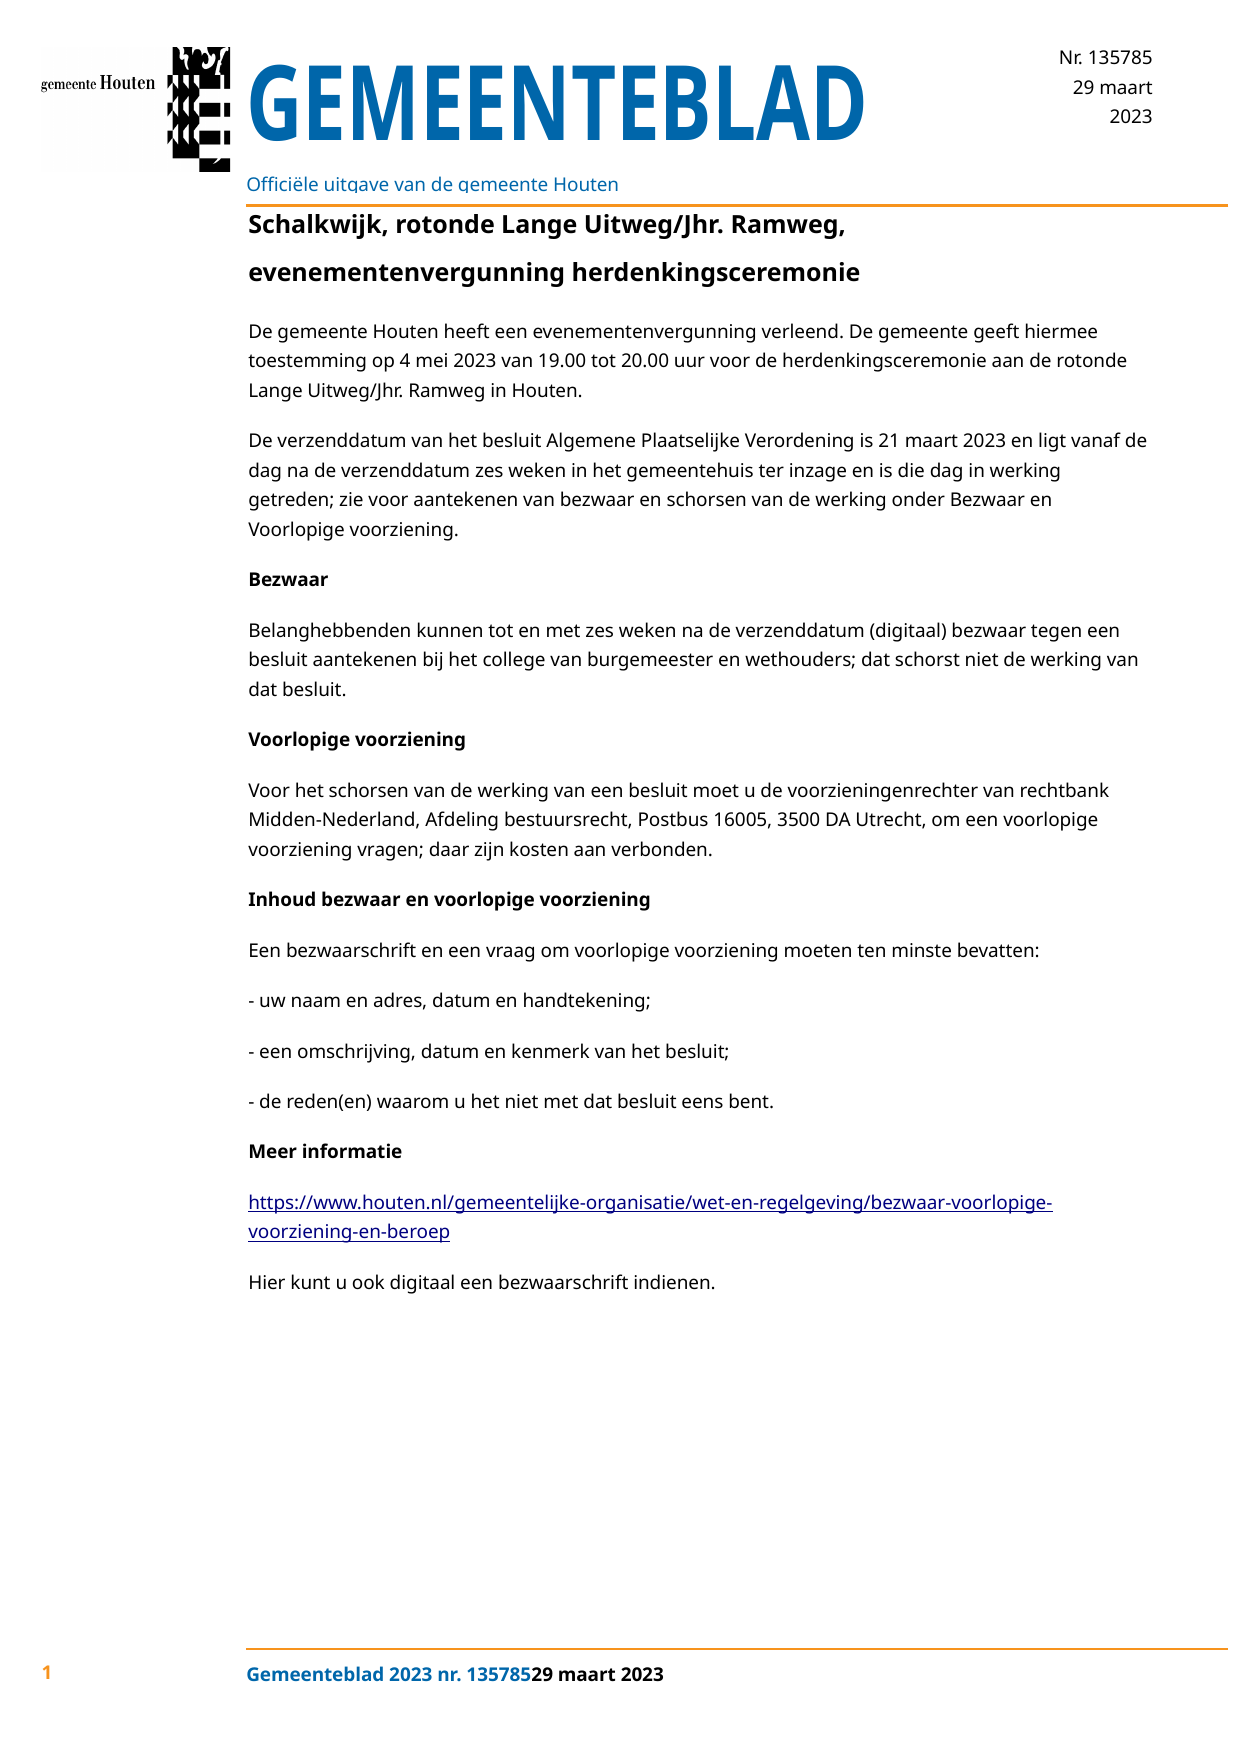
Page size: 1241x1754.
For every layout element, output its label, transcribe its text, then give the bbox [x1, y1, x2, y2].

picture [41, 47, 231, 172]
text De verzenddatum van het besluit Algemene Plaatselijke Verordening is 21 maart 2023 en ligt vanaf de dag na de verzenddatum zes weken in het gemeentehuis ter inzage en is die dag in werking getreden; zie voor aantekenen van bezwaar en schorsen van de werking onder Bezwaar en Voorlopige voorziening. [248, 427, 1152, 542]
text https://www.houten.nl/gemeentelijke-organisatie/wet-en-regelgeving/bezwaar-voorlopige-voorziening-en-beroep [248, 1189, 1152, 1244]
text - de reden(en) waarom u het niet met dat besluit eens bent. [248, 1088, 1152, 1114]
text Voor het schorsen van de werking van een besluit moet u de voorzieningenrechter van rechtbank Midden-Nederland, Afdeling bestuursrecht, Postbus 16005, 3500 DA Utrecht, om een voorlopige voorziening vragen; daar zijn kosten aan verbonden. [248, 777, 1152, 862]
text Belanghebbenden kunnen tot en met zes weken na de verzenddatum (digitaal) bezwaar tegen een besluit aantekenen bij het college van burgemeester en wethouders; dat schorst niet de werking van dat besluit. [248, 617, 1152, 702]
text Bezwaar [248, 567, 1152, 592]
text Meer informatie [248, 1139, 1152, 1164]
text Een bezwaarschrift en een vraag om voorlopige voorziening moeten ten minste bevatten: [248, 937, 1152, 963]
text Schalkwijk, rotonde Lange Uitweg/Jhr. Ramweg, evenementenvergunning herdenkingsceremonie [248, 207, 1152, 288]
text Inhoud bezwaar en voorlopige voorziening [248, 887, 1152, 912]
text - uw naam en adres, datum en handtekening; [248, 987, 1152, 1013]
text Voorlopige voorziening [248, 727, 1152, 752]
text De gemeente Houten heeft een evenementenvergunning verleend. De gemeente geeft hiermee toestemming op 4 mei 2023 van 19.00 tot 20.00 uur voor de herdenkingsceremonie aan de rotonde Lange Uitweg/Jhr. Ramweg in Houten. [248, 318, 1152, 403]
text Hier kunt u ook digitaal een bezwaarschrift indienen. [248, 1269, 1152, 1295]
text - een omschrijving, datum en kenmerk van het besluit; [248, 1038, 1152, 1064]
